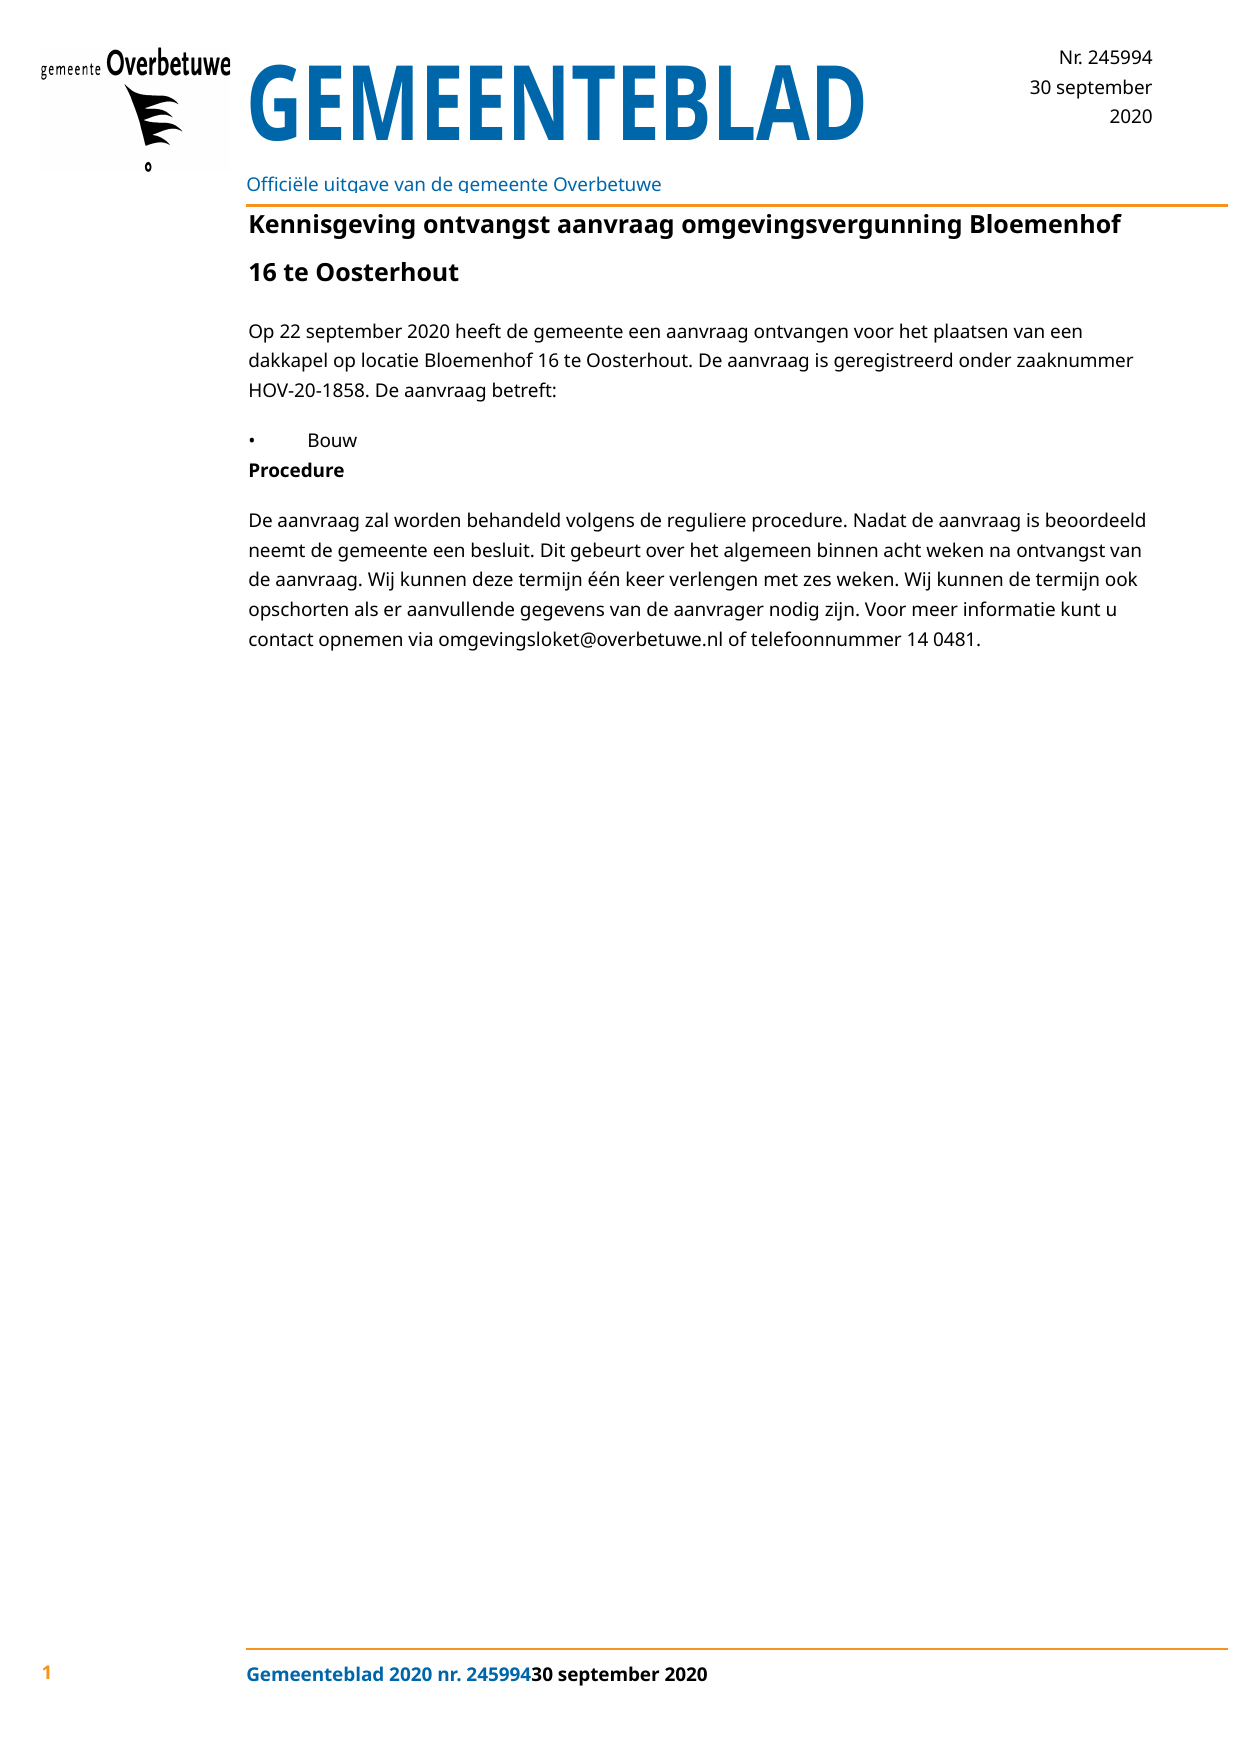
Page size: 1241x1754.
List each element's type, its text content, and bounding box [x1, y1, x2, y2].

list Bouw [248, 427, 1152, 453]
text De aanvraag zal worden behandeld volgens de reguliere procedure. Nadat de aanvraag is beoordeeld neemt de gemeente een besluit. Dit gebeurt over het algemeen binnen acht weken na ontvangst van de aanvraag. Wij kunnen deze termijn één keer verlengen met zes weken. Wij kunnen de termijn ook opschorten als er aanvullende gegevens van de aanvrager nodig zijn. Voor meer informatie kunt u contact opnemen via omgevingsloket@overbetuwe.nl of telefoonnummer 14 0481. [248, 507, 1152, 652]
text Procedure [248, 457, 1152, 483]
text Kennisgeving ontvangst aanvraag omgevingsvergunning Bloemenhof 16 te Oosterhout [248, 207, 1152, 288]
text Op 22 september 2020 heeft de gemeente een aanvraag ontvangen voor het plaatsen van een dakkapel op locatie Bloemenhof 16 te Oosterhout. De aanvraag is geregistreerd onder zaaknummer HOV-20-1858. De aanvraag betreft: [248, 318, 1152, 403]
picture [41, 47, 231, 172]
